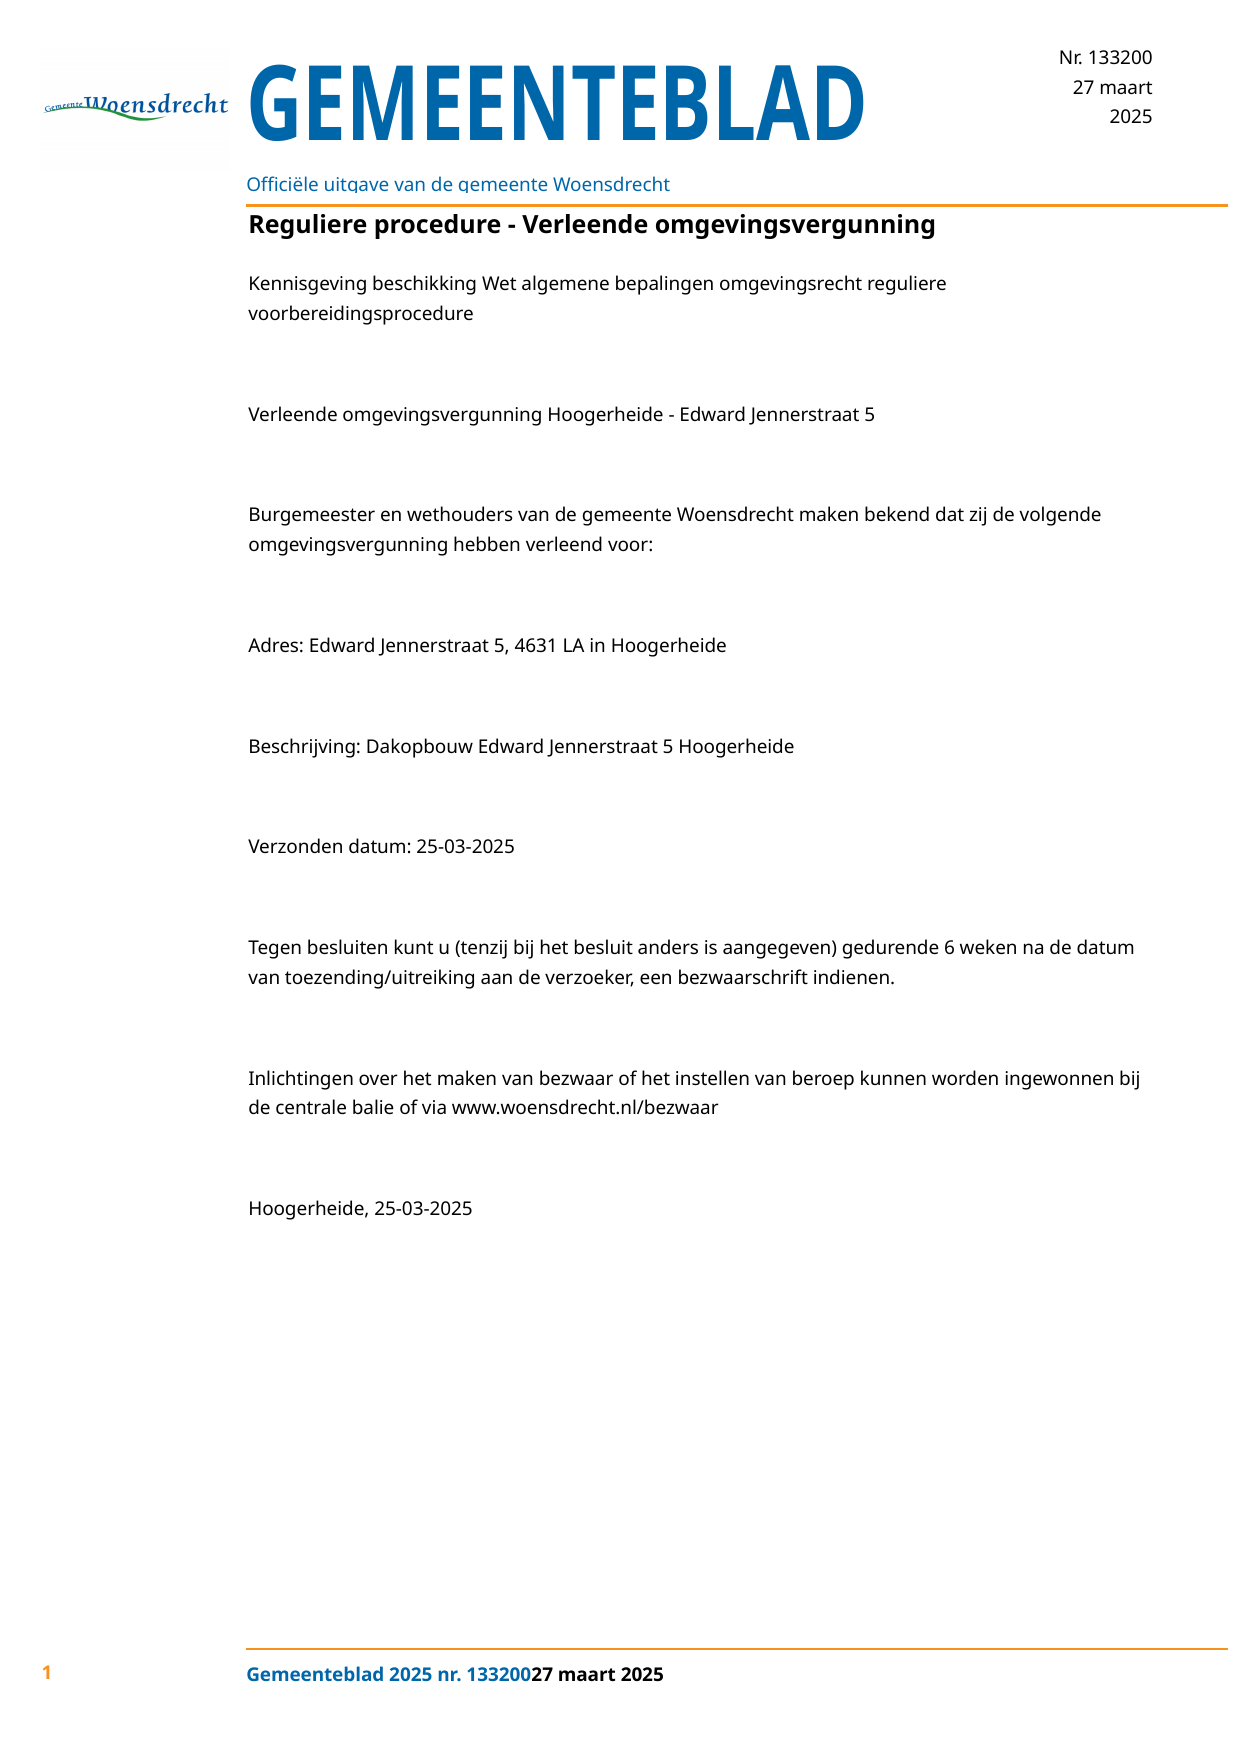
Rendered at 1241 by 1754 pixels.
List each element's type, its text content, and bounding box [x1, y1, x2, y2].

text Beschrijving: Dakopbouw Edward Jennerstraat 5 Hoogerheide [248, 733, 1152, 758]
text Verleende omgevingsvergunning Hoogerheide - Edward Jennerstraat 5 [248, 401, 1152, 426]
text Burgemeester en wethouders van de gemeente Woensdrecht maken bekend dat zij de volgende omgevingsvergunning hebben verleend voor: [248, 502, 1152, 557]
text Hoogerheide, 25-03-2025 [248, 1195, 1152, 1221]
text Kennisgeving beschikking Wet algemene bepalingen omgevingsrecht reguliere voorbereidingsprocedure [248, 270, 1152, 326]
text Adres: Edward Jennerstraat 5, 4631 LA in Hoogerheide [248, 632, 1152, 658]
picture [41, 47, 231, 172]
text Tegen besluiten kunt u (tenzij bij het besluit anders is aangegeven) gedurende 6 weken na de datum van toezending/uitreiking aan de verzoeker, een bezwaarschrift indienen. [248, 934, 1152, 990]
text Verzonden datum: 25-03-2025 [248, 834, 1152, 859]
text Inlichtingen over het maken van bezwaar of het instellen van beroep kunnen worden ingewonnen bij de centrale balie of via www.woensdrecht.nl/bezwaar [248, 1065, 1152, 1120]
text Reguliere procedure - Verleende omgevingsvergunning [248, 207, 1152, 241]
